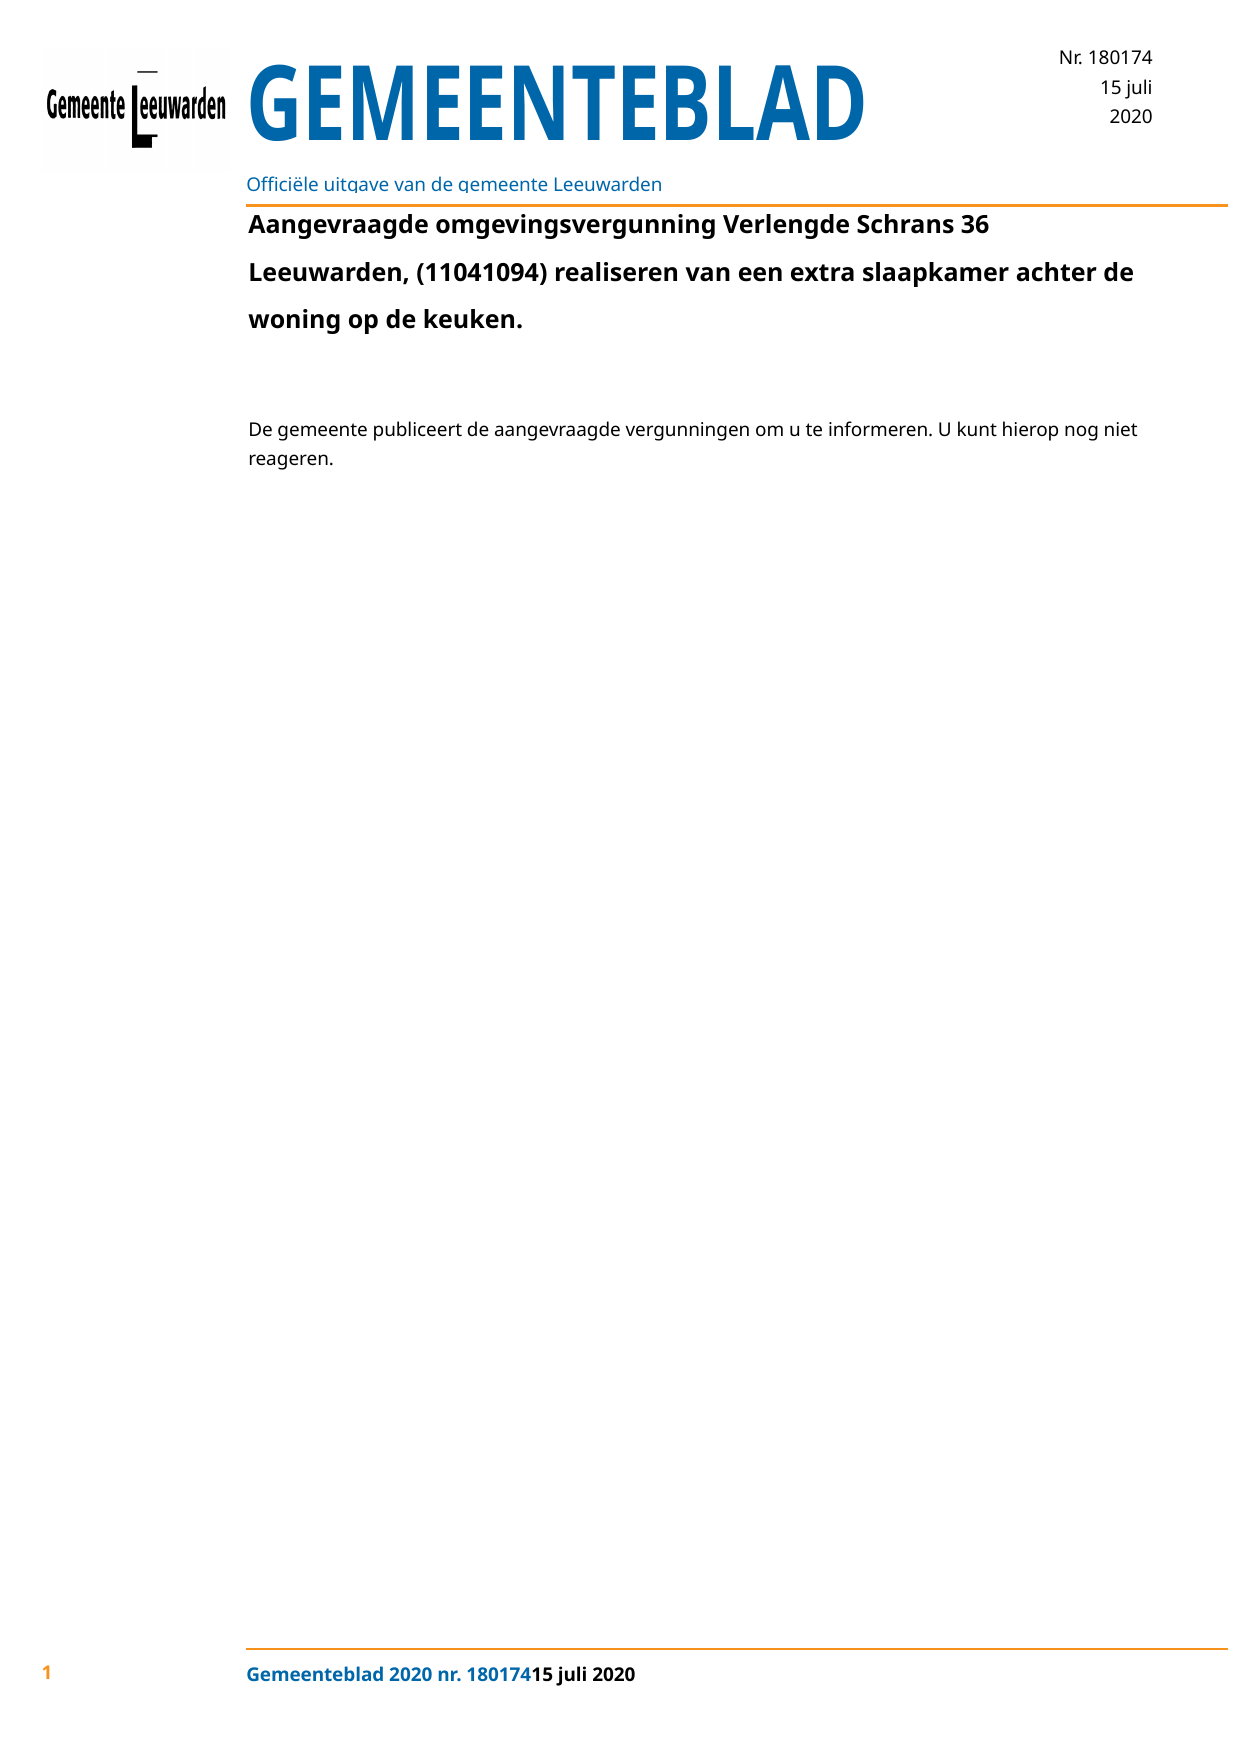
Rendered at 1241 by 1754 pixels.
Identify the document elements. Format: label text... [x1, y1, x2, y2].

text Aangevraagde omgevingsvergunning Verlengde Schrans 36 Leeuwarden, (11041094) realiseren van een extra slaapkamer achter de woning op de keuken. [248, 207, 1152, 336]
text De gemeente publiceert de aangevraagde vergunningen om u te informeren. U kunt hierop nog niet reageren. [248, 416, 1152, 471]
picture [41, 47, 231, 172]
